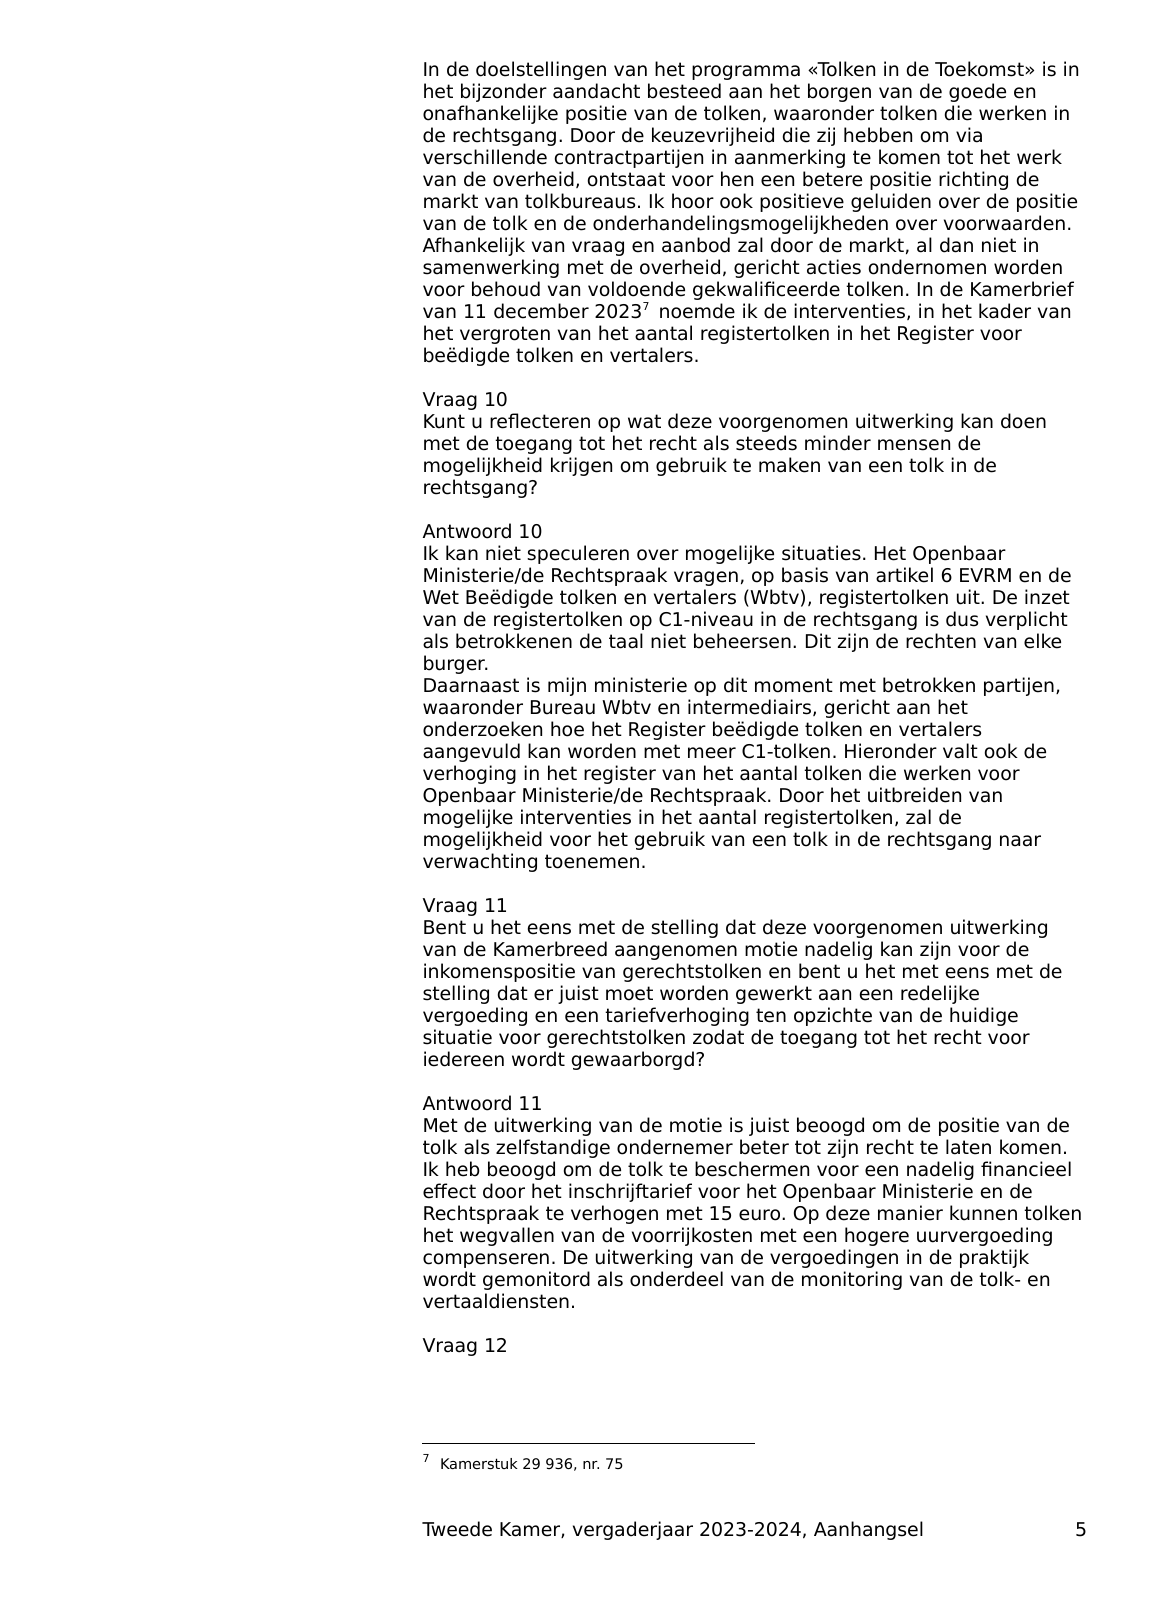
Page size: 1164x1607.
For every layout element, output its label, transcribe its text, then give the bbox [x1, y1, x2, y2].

text In de doelstellingen van het programma «Tolken in de Toekomst» is in het bijzonder aandacht besteed aan het borgen van de goede en onafhankelijke positie van de tolken, waaronder tolken die werken in de rechtsgang. Door de keuzevrijheid die zij hebben om via verschillende contractpartijen in aanmerking te komen tot het werk van de overheid, ontstaat voor hen een betere positie richting de markt van tolkbureaus. Ik hoor ook positieve geluiden over de positie van de tolk en de onderhandelingsmogelijkheden over voorwaarden. [422, 59, 1087, 235]
text Vraag 11 [422, 895, 1087, 917]
text Daarnaast is mijn ministerie op dit moment met betrokken partijen, waaronder Bureau Wbtv en intermediairs, gericht aan het onderzoeken hoe het Register beëdigde tolken en vertalers aangevuld kan worden met meer C1-tolken. Hieronder valt ook de verhoging in het register van het aantal tolken die werken voor Openbaar Ministerie/de Rechtspraak. Door het uitbreiden van mogelijke interventies in het aantal registertolken, zal de mogelijkheid voor het gebruik van een tolk in de rechtsgang naar verwachting toenemen. [422, 675, 1087, 873]
text Vraag 10 [422, 389, 1087, 411]
text Vraag 12 [422, 1335, 1087, 1357]
text Afhankelijk van vraag en aanbod zal door de markt, al dan niet in samenwerking met de overheid, gericht acties ondernomen worden voor behoud van voldoende gekwalificeerde tolken. In de Kamerbrief van 11 december 2023 noemde ik de interventies, in het kader van het vergroten van het aantal registertolken in het Register voor beëdigde tolken en vertalers. [422, 235, 1087, 367]
text Antwoord 10 [422, 521, 1087, 543]
text Kunt u reflecteren op wat deze voorgenomen uitwerking kan doen met de toegang tot het recht als steeds minder mensen de mogelijkheid krijgen om gebruik te maken van een tolk in de rechtsgang? [422, 411, 1087, 499]
text Antwoord 11 [422, 1093, 1087, 1115]
text Kamerstuk 29 936, nr. 75 [422, 1452, 1087, 1474]
text Bent u het eens met de stelling dat deze voorgenomen uitwerking van de Kamerbreed aangenomen motie nadelig kan zijn voor de inkomenspositie van gerechtstolken en bent u het met eens met de stelling dat er juist moet worden gewerkt aan een redelijke vergoeding en een tariefverhoging ten opzichte van de huidige situatie voor gerechtstolken zodat de toegang tot het recht voor iedereen wordt gewaarborgd? [422, 917, 1087, 1071]
text Ik kan niet speculeren over mogelijke situaties. Het Openbaar Ministerie/de Rechtspraak vragen, op basis van artikel 6 EVRM en de Wet Beëdigde tolken en vertalers (Wbtv), registertolken uit. De inzet van de registertolken op C1-niveau in de rechtsgang is dus verplicht als betrokkenen de taal niet beheersen. Dit zijn de rechten van elke burger. [422, 543, 1087, 675]
text Met de uitwerking van de motie is juist beoogd om de positie van de tolk als zelfstandige ondernemer beter tot zijn recht te laten komen. Ik heb beoogd om de tolk te beschermen voor een nadelig financieel effect door het inschrijftarief voor het Openbaar Ministerie en de Rechtspraak te verhogen met 15 euro. Op deze manier kunnen tolken het wegvallen van de voorrijkosten met een hogere uurvergoeding compenseren. De uitwerking van de vergoedingen in de praktijk wordt gemonitord als onderdeel van de monitoring van de tolk- en vertaaldiensten. [422, 1115, 1087, 1313]
